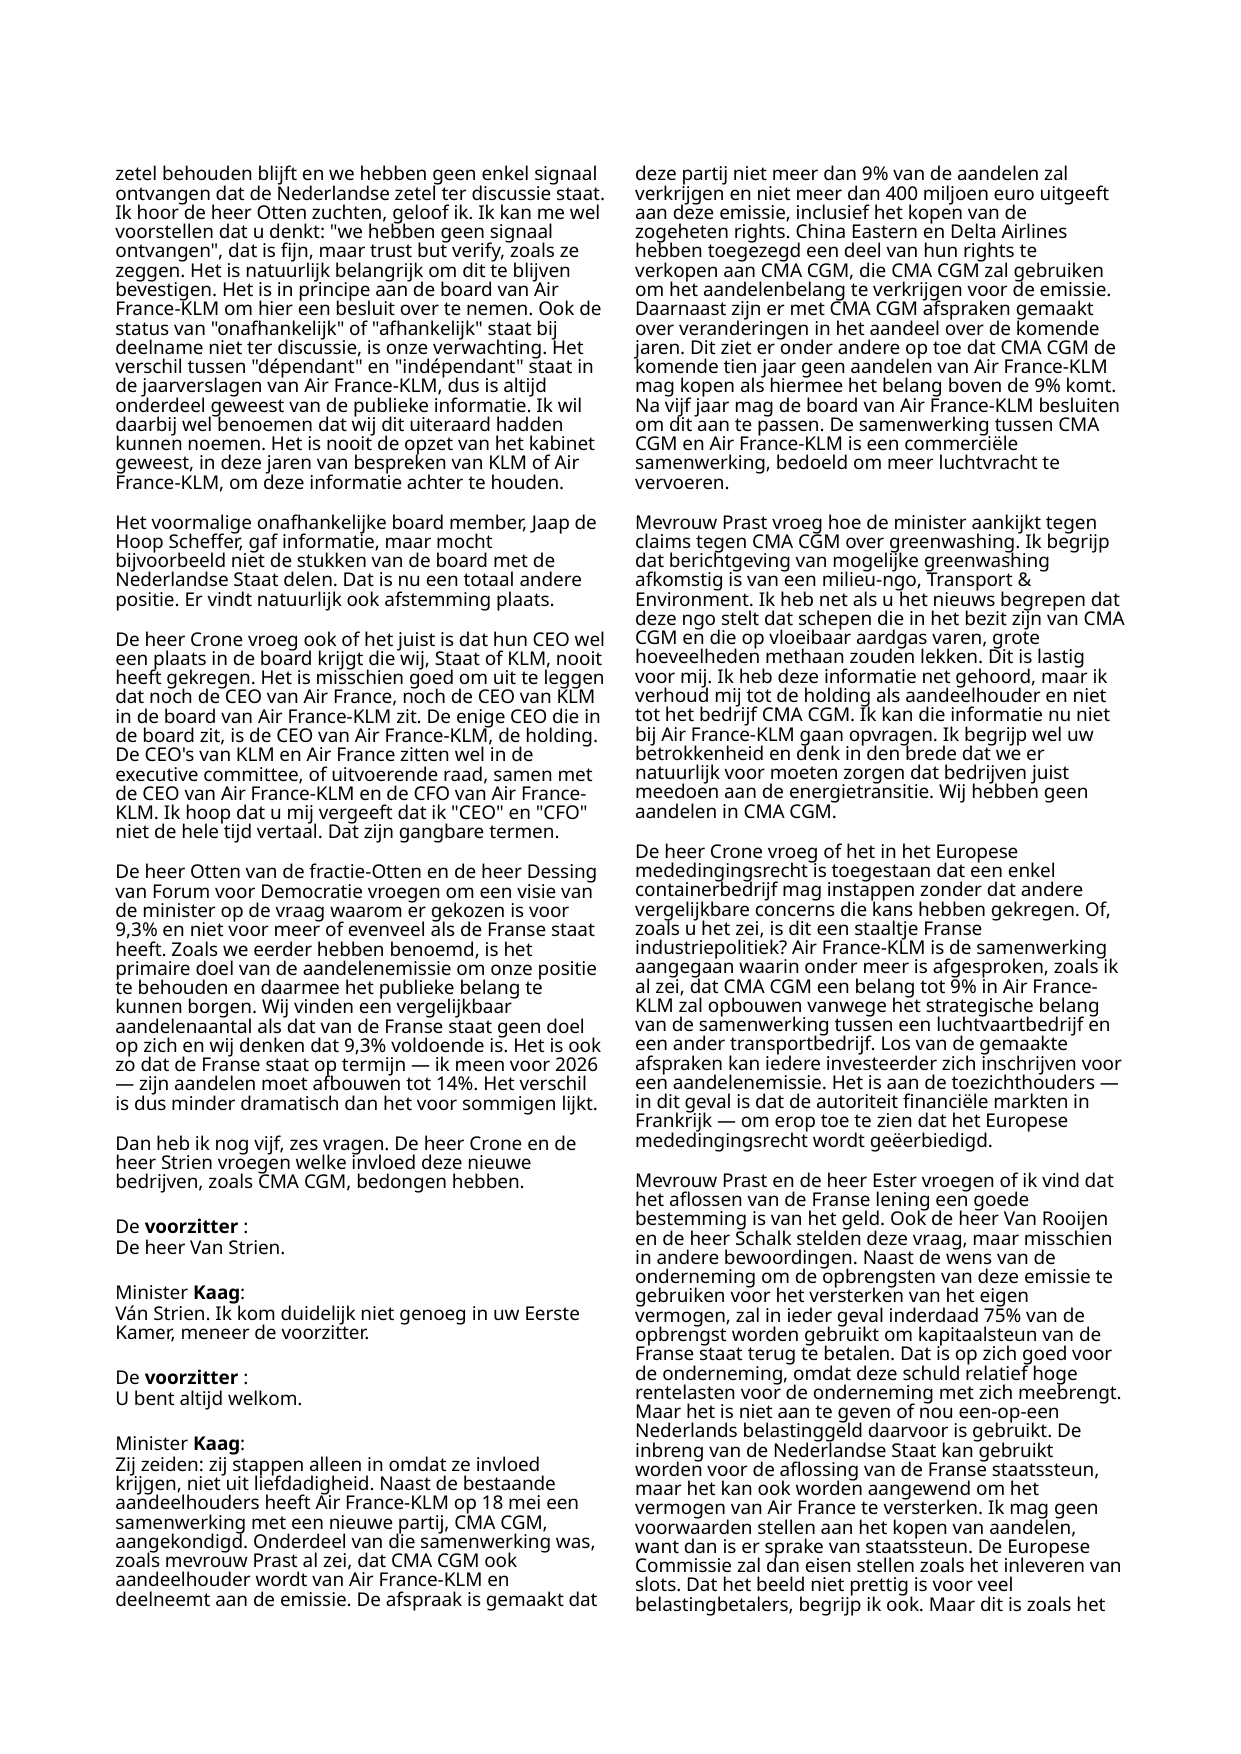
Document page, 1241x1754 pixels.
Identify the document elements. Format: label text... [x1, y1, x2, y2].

text De voorzitter : [115, 1213, 605, 1239]
text De heer Van Strien. [115, 1239, 605, 1258]
text Minister Kaag: [115, 1279, 605, 1305]
text Dan heb ik nog vijf, zes vragen. De heer Crone en de heer Strien vroegen welke invloed deze nieuwe bedrijven, zoals CMA CGM, bedongen hebben. [115, 1135, 605, 1192]
text De heer Crone vroeg ook of het juist is dat hun CEO wel een plaats in de board krijgt die wij, Staat of KLM, nooit heeft gekregen. Het is misschien goed om uit te leggen dat noch de CEO van Air France, noch de CEO van KLM in de board van Air France-KLM zit. De enige CEO die in de board zit, is de CEO van Air France-KLM, de holding. De CEO's van KLM en Air France zitten wel in de executive committee, of uitvoerende raad, samen met de CEO van Air France-KLM en de CFO van Air France-KLM. Ik hoop dat u mij vergeeft dat ik "CEO" en "CFO" niet de hele tijd vertaal. Dat zijn gangbare termen. [115, 631, 605, 843]
text Het voormalige onafhankelijke board member, Jaap de Hoop Scheffer, gaf informatie, maar mocht bijvoorbeeld niet de stukken van de board met de Nederlandse Staat delen. Dat is nu een totaal andere positie. Er vindt natuurlijk ook afstemming plaats. [115, 514, 605, 610]
text De voorzitter : [115, 1364, 605, 1390]
text zetel behouden blijft en we hebben geen enkel signaal ontvangen dat de Nederlandse zetel ter discussie staat. Ik hoor de heer Otten zuchten, geloof ik. Ik kan me wel voorstellen dat u denkt: "we hebben geen signaal ontvangen", dat is fijn, maar trust but verify, zoals ze zeggen. Het is natuurlijk belangrijk om dit te blijven bevestigen. Het is in principe aan de board van Air France-KLM om hier een besluit over te nemen. Ook de status van "onafhankelijk" of "afhankelijk" staat bij deelname niet ter discussie, is onze verwachting. Het verschil tussen "dépendant" en "indépendant" staat in de jaarverslagen van Air France-KLM, dus is altijd onderdeel geweest van de publieke informatie. Ik wil daarbij wel benoemen dat wij dit uiteraard hadden kunnen noemen. Het is nooit de opzet van het kabinet geweest, in deze jaren van bespreken van KLM of Air France-KLM, om deze informatie achter te houden. [115, 165, 605, 493]
text U bent altijd welkom. [115, 1390, 605, 1409]
text Ván Strien. Ik kom duidelijk niet genoeg in uw Eerste Kamer, meneer de voorzitter. [115, 1305, 605, 1343]
text De heer Otten van de fractie-Otten en de heer Dessing van Forum voor Democratie vroegen om een visie van de minister op de vraag waarom er gekozen is voor 9,3% en niet voor meer of evenveel als de Franse staat heeft. Zoals we eerder hebben benoemd, is het primaire doel van de aandelenemissie om onze positie te behouden en daarmee het publieke belang te kunnen borgen. Wij vinden een vergelijkbaar aandelenaantal als dat van de Franse staat geen doel op zich en wij denken dat 9,3% voldoende is. Het is ook zo dat de Franse staat op termijn — ik meen voor 2026 — zijn aandelen moet afbouwen tot 14%. Het verschil is dus minder dramatisch dan het voor sommigen lijkt. [115, 863, 605, 1114]
text deze partij niet meer dan 9% van de aandelen zal verkrijgen en niet meer dan 400 miljoen euro uitgeeft aan deze emissie, inclusief het kopen van de zogeheten rights. China Eastern en Delta Airlines hebben toegezegd een deel van hun rights te verkopen aan CMA CGM, die CMA CGM zal gebruiken om het aandelenbelang te verkrijgen voor de emissie. Daarnaast zijn er met CMA CGM afspraken gemaakt over veranderingen in het aandeel over de komende jaren. Dit ziet er onder andere op toe dat CMA CGM de komende tien jaar geen aandelen van Air France-KLM mag kopen als hiermee het belang boven de 9% komt. Na vijf jaar mag de board van Air France-KLM besluiten om dit aan te passen. De samenwerking tussen CMA CGM en Air France-KLM is een commerciële samenwerking, bedoeld om meer luchtvracht te vervoeren. [635, 165, 1125, 493]
text Mevrouw Prast en de heer Ester vroegen of ik vind dat het aflossen van de Franse lening een goede bestemming is van het geld. Ook de heer Van Rooijen en de heer Schalk stelden deze vraag, maar misschien in andere bewoordingen. Naast de wens van de onderneming om de opbrengsten van deze emissie te gebruiken voor het versterken van het eigen vermogen, zal in ieder geval inderdaad 75% van de opbrengst worden gebruikt om kapitaalsteun van de Franse staat terug te betalen. Dat is op zich goed voor de onderneming, omdat deze schuld relatief hoge rentelasten voor de onderneming met zich meebrengt. Maar het is niet aan te geven of nou een-op-een Nederlands belastinggeld daarvoor is gebruikt. De inbreng van de Nederlandse Staat kan gebruikt worden voor de aflossing van de Franse staatssteun, maar het kan ook worden aangewend om het vermogen van Air France te versterken. Ik mag geen voorwaarden stellen aan het kopen van aandelen, want dan is er sprake van staatssteun. De Europese Commissie zal dan eisen stellen zoals het inleveren van slots. Dat het beeld niet prettig is voor veel belastingbetalers, begrijp ik ook. Maar dit is zoals het [635, 1172, 1125, 1615]
text De heer Crone vroeg of het in het Europese mededingingsrecht is toegestaan dat een enkel containerbedrijf mag instappen zonder dat andere vergelijkbare concerns die kans hebben gekregen. Of, zoals u het zei, is dit een staaltje Franse industriepolitiek? Air France-KLM is de samenwerking aangegaan waarin onder meer is afgesproken, zoals ik al zei, dat CMA CGM een belang tot 9% in Air France-KLM zal opbouwen vanwege het strategische belang van de samenwerking tussen een luchtvaartbedrijf en een ander transportbedrijf. Los van de gemaakte afspraken kan iedere investeerder zich inschrijven voor een aandelenemissie. Het is aan de toezichthouders — in dit geval is dat de autoriteit financiële markten in Frankrijk — om erop toe te zien dat het Europese mededingingsrecht wordt geëerbiedigd. [635, 843, 1125, 1151]
text Zij zeiden: zij stappen alleen in omdat ze invloed krijgen, niet uit liefdadigheid. Naast de bestaande aandeelhouders heeft Air France-KLM op 18 mei een samenwerking met een nieuwe partij, CMA CGM, aangekondigd. Onderdeel van die samenwerking was, zoals mevrouw Prast al zei, dat CMA CGM ook aandeelhouder wordt van Air France-KLM en deelneemt aan de emissie. De afspraak is gemaakt dat [115, 1456, 605, 1610]
text Minister Kaag: [115, 1430, 605, 1456]
text Mevrouw Prast vroeg hoe de minister aankijkt tegen claims tegen CMA CGM over greenwashing. Ik begrijp dat berichtgeving van mogelijke greenwashing afkomstig is van een milieu-ngo, Transport & Environment. Ik heb net als u het nieuws begrepen dat deze ngo stelt dat schepen die in het bezit zijn van CMA CGM en die op vloeibaar aardgas varen, grote hoeveelheden methaan zouden lekken. Dit is lastig voor mij. Ik heb deze informatie net gehoord, maar ik verhoud mij tot de holding als aandeelhouder en niet tot het bedrijf CMA CGM. Ik kan die informatie nu niet bij Air France-KLM gaan opvragen. Ik begrijp wel uw betrokkenheid en denk in den brede dat we er natuurlijk voor moeten zorgen dat bedrijven juist meedoen aan de energietransitie. Wij hebben geen aandelen in CMA CGM. [635, 514, 1125, 822]
